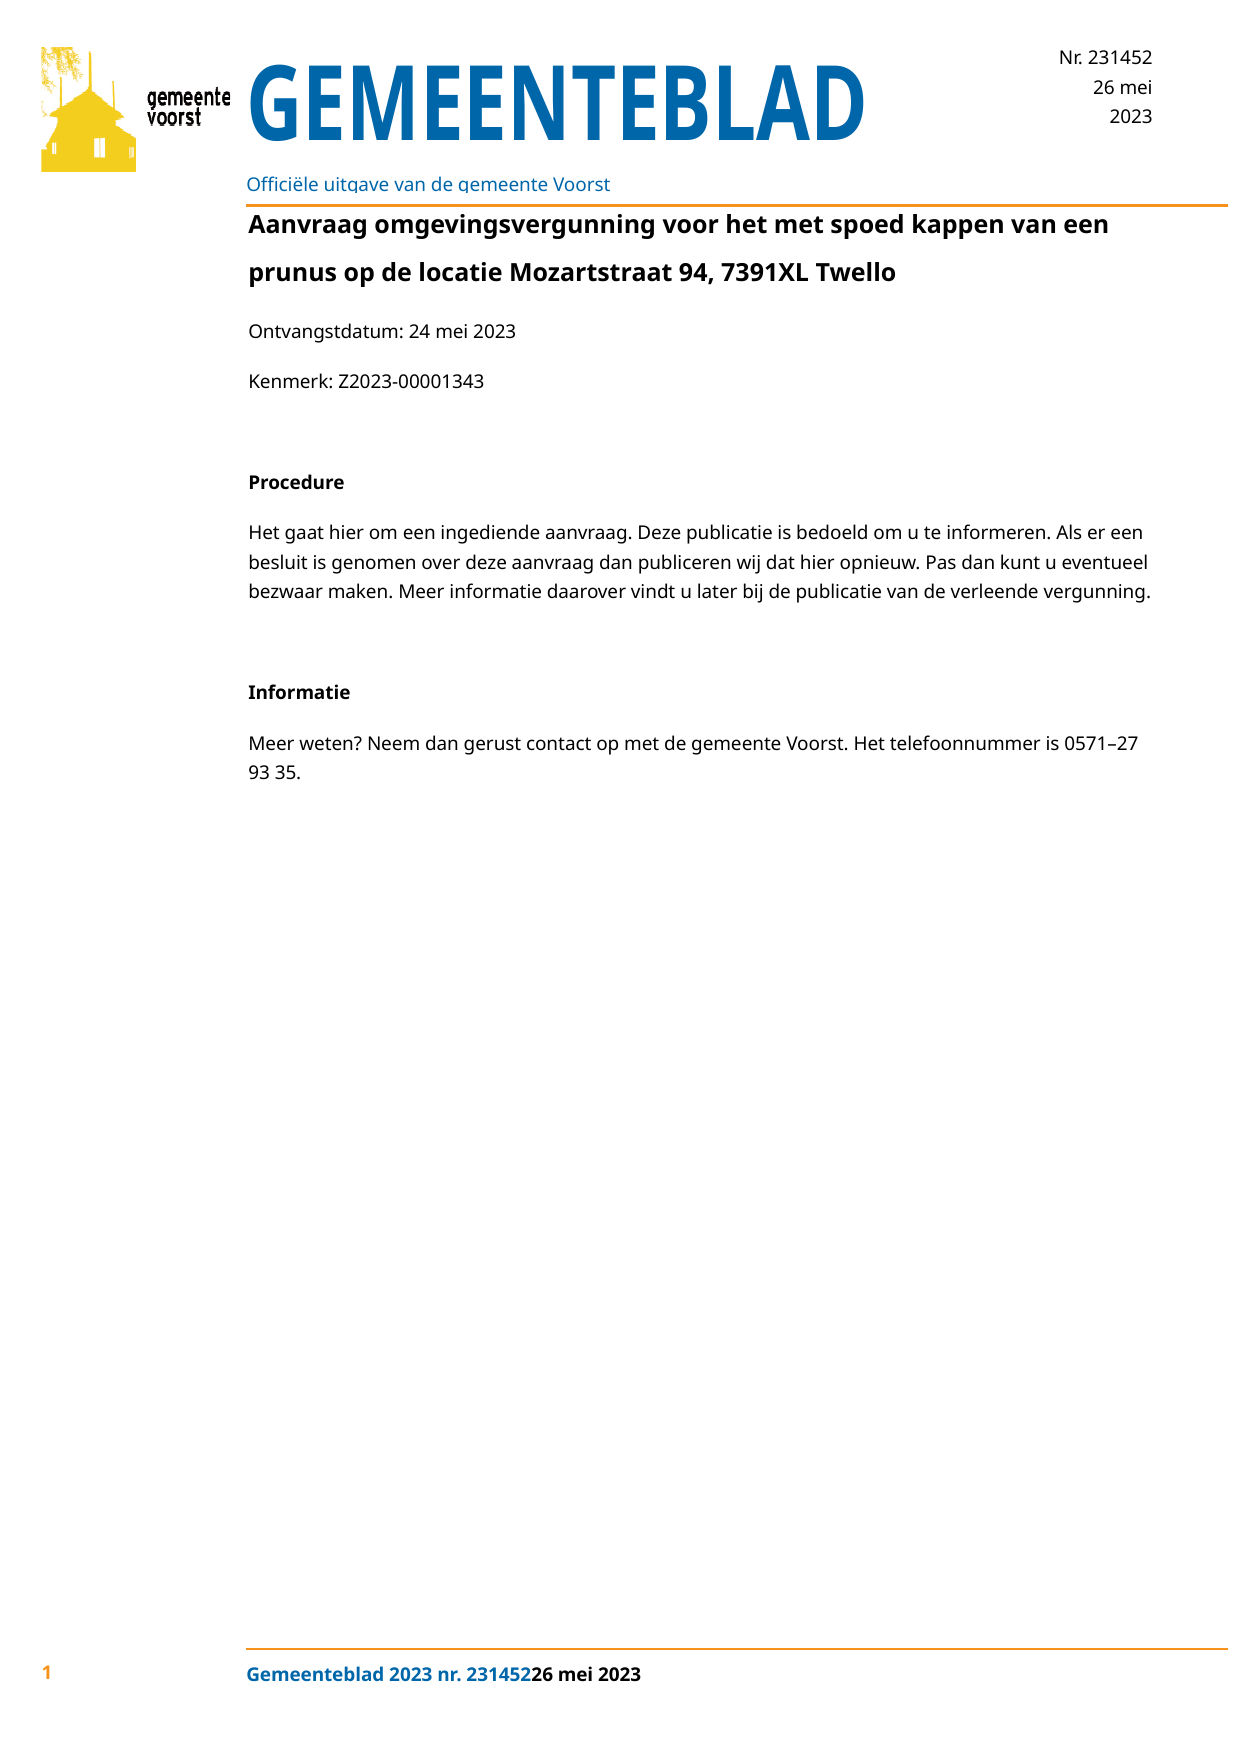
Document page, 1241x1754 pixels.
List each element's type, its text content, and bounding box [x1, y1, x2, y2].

text Ontvangstdatum: 24 mei 2023 [248, 318, 1152, 344]
text Kenmerk: Z2023-00001343 [248, 368, 1152, 394]
text Het gaat hier om een ingediende aanvraag. Deze publicatie is bedoeld om u te informeren. Als er een besluit is genomen over deze aanvraag dan publiceren wij dat hier opnieuw. Pas dan kunt u eventueel bezwaar maken. Meer informatie daarover vindt u later bij de publicatie van de verleende vergunning. [248, 519, 1152, 604]
text Procedure [248, 469, 1152, 495]
text Informatie [248, 679, 1152, 705]
text Meer weten? Neem dan gerust contact op met de gemeente Voorst. Het telefoonnummer is 0571–27 93 35. [248, 730, 1152, 785]
picture [41, 47, 231, 172]
text Aanvraag omgevingsvergunning voor het met spoed kappen van een prunus op de locatie Mozartstraat 94, 7391XL Twello [248, 207, 1152, 288]
